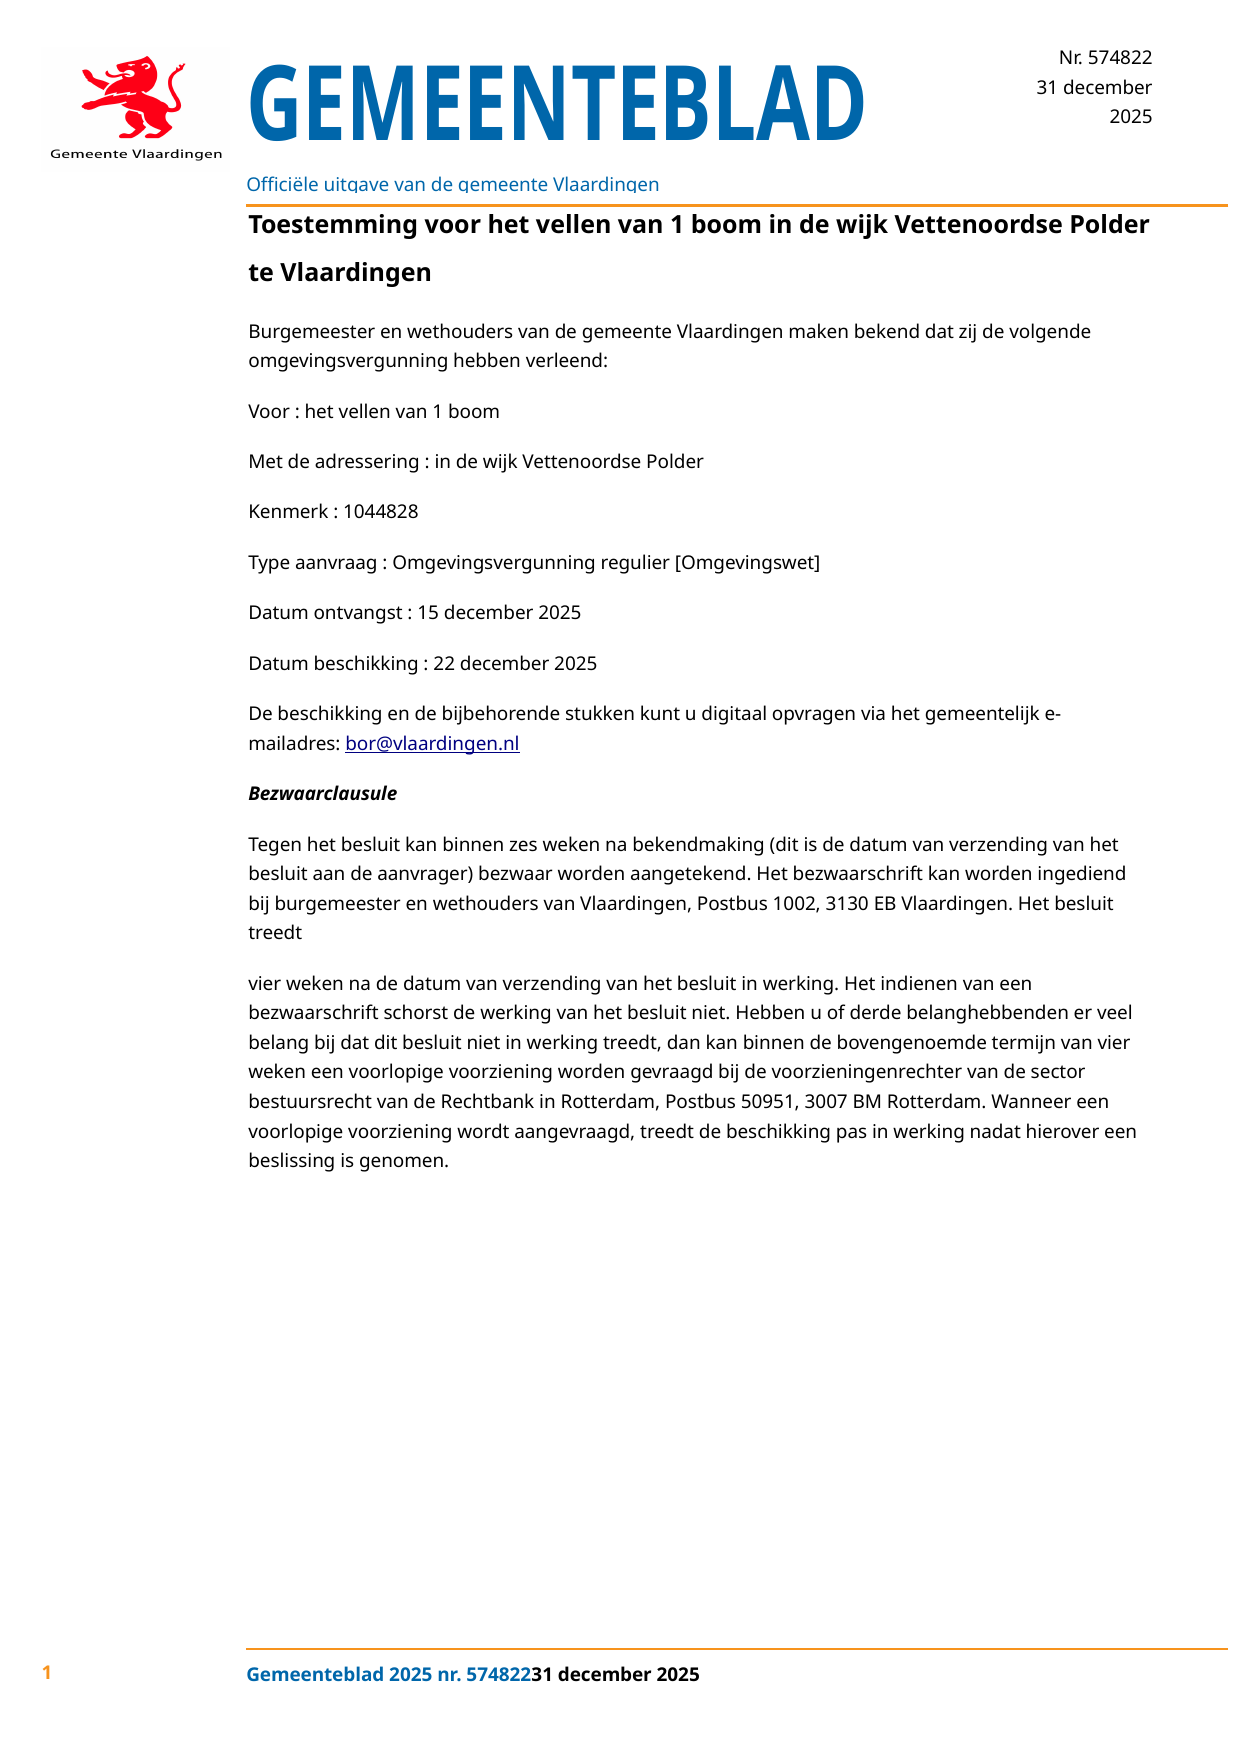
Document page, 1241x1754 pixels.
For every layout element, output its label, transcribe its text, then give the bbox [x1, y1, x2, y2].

text Burgemeester en wethouders van de gemeente Vlaardingen maken bekend dat zij de volgende omgevingsvergunning hebben verleend: [248, 318, 1152, 373]
text Bezwaarclausule [248, 780, 1152, 806]
text Voor : het vellen van 1 boom [248, 398, 1152, 424]
text Toestemming voor het vellen van 1 boom in de wijk Vettenoordse Polder te Vlaardingen [248, 207, 1152, 288]
text Datum ontvangst : 15 december 2025 [248, 599, 1152, 625]
text vier weken na de datum van verzending van het besluit in werking. Het indienen van een bezwaarschrift schorst de werking van het besluit niet. Hebben u of derde belanghebbenden er veel belang bij dat dit besluit niet in werking treedt, dan kan binnen de bovengenoemde termijn van vier weken een voorlopige voorziening worden gevraagd bij de voorzieningenrechter van de sector bestuursrecht van de Rechtbank in Rotterdam, Postbus 50951, 3007 BM Rotterdam. Wanneer een voorlopige voorziening wordt aangevraagd, treedt de beschikking pas in werking nadat hierover een beslissing is genomen. [248, 970, 1152, 1173]
text De beschikking en de bijbehorende stukken kunt u digitaal opvragen via het gemeentelijk e-mailadres: bor@vlaardingen.nl [248, 700, 1152, 756]
text Kenmerk : 1044828 [248, 499, 1152, 524]
text Met de adressering : in de wijk Vettenoordse Polder [248, 448, 1152, 474]
text Type aanvraag : Omgevingsvergunning regulier [Omgevingswet] [248, 549, 1152, 575]
text Datum beschikking : 22 december 2025 [248, 650, 1152, 676]
picture [41, 47, 231, 172]
text Tegen het besluit kan binnen zes weken na bekendmaking (dit is de datum van verzending van het besluit aan de aanvrager) bezwaar worden aangetekend. Het bezwaarschrift kan worden ingediend bij burgemeester en wethouders van Vlaardingen, Postbus 1002, 3130 EB Vlaardingen. Het besluit treedt [248, 831, 1152, 945]
